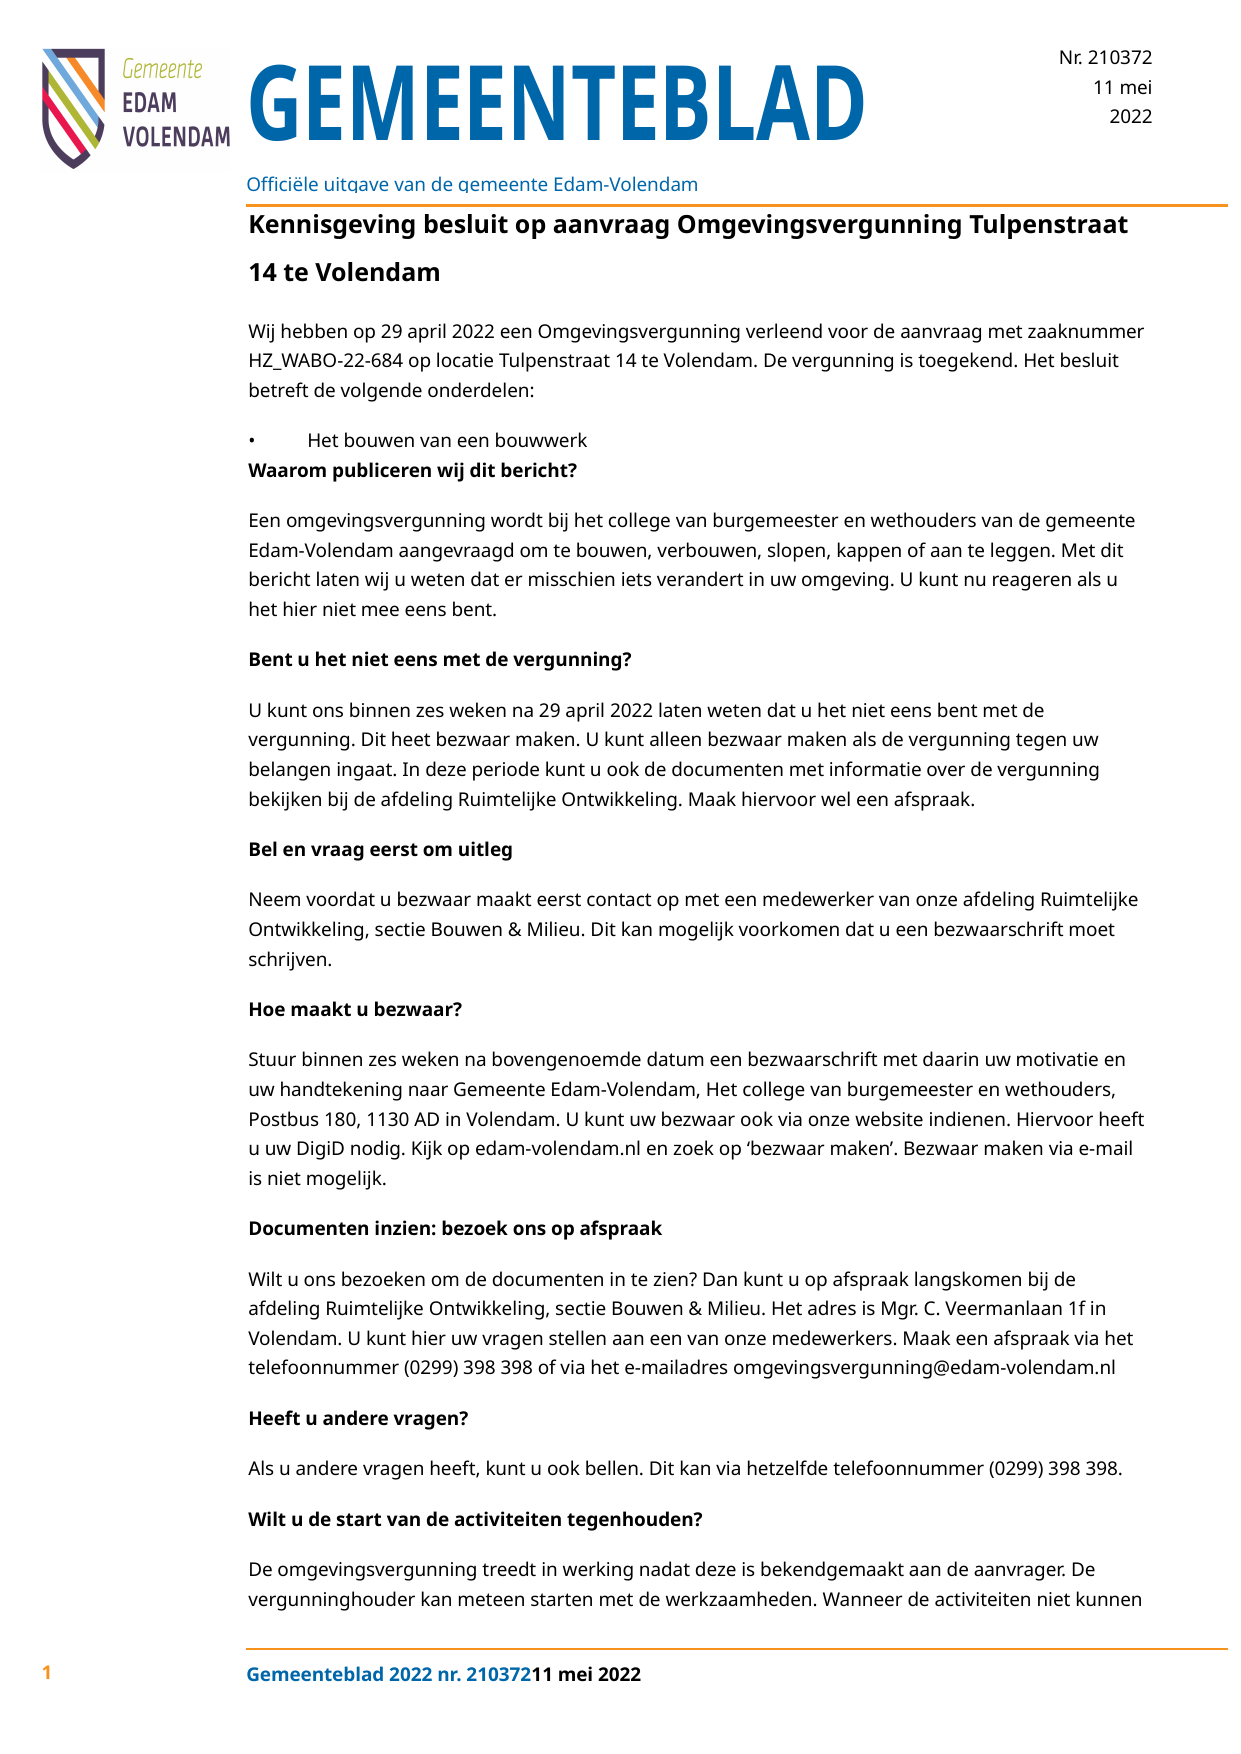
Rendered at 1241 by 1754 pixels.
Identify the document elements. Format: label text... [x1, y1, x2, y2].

picture [41, 47, 231, 172]
text Neem voordat u bezwaar maakt eerst contact op met een medewerker van onze afdeling Ruimtelijke Ontwikkeling, sectie Bouwen & Milieu. Dit kan mogelijk voorkomen dat u een bezwaarschrift moet schrijven. [248, 887, 1152, 972]
text Heeft u andere vragen? [248, 1405, 1152, 1431]
text Wilt u de start van de activiteiten tegenhouden? [248, 1506, 1152, 1532]
text Wij hebben op 29 april 2022 een Omgevingsvergunning verleend voor de aanvraag met zaaknummer HZ_WABO-22-684 op locatie Tulpenstraat 14 te Volendam. De vergunning is toegekend. Het besluit betreft de volgende onderdelen: [248, 318, 1152, 403]
text Kennisgeving besluit op aanvraag Omgevingsvergunning Tulpenstraat 14 te Volendam [248, 207, 1152, 288]
text Stuur binnen zes weken na bovengenoemde datum een bezwaarschrift met daarin uw motivatie en uw handtekening naar Gemeente Edam-Volendam, Het college van burgemeester en wethouders, Postbus 180, 1130 AD in Volendam. U kunt uw bezwaar ook via onze website indienen. Hiervoor heeft u uw DigiD nodig. Kijk op edam-volendam.nl en zoek op ‘bezwaar maken’. Bezwaar maken via e-mail is niet mogelijk. [248, 1047, 1152, 1191]
text Documenten inzien: bezoek ons op afspraak [248, 1215, 1152, 1241]
text U kunt ons binnen zes weken na 29 april 2022 laten weten dat u het niet eens bent met de vergunning. Dit heet bezwaar maken. U kunt alleen bezwaar maken als de vergunning tegen uw belangen ingaat. In deze periode kunt u ook de documenten met informatie over de vergunning bekijken bij de afdeling Ruimtelijke Ontwikkeling. Maak hiervoor wel een afspraak. [248, 697, 1152, 812]
text Hoe maakt u bezwaar? [248, 996, 1152, 1022]
text Een omgevingsvergunning wordt bij het college van burgemeester en wethouders van de gemeente Edam-Volendam aangevraagd om te bouwen, verbouwen, slopen, kappen of aan te leggen. Met dit bericht laten wij u weten dat er misschien iets verandert in uw omgeving. U kunt nu reageren als u het hier niet mee eens bent. [248, 507, 1152, 622]
list Het bouwen van een bouwwerk [248, 427, 1152, 453]
text Bel en vraag eerst om uitleg [248, 836, 1152, 862]
text Wilt u ons bezoeken om de documenten in te zien? Dan kunt u op afspraak langskomen bij de afdeling Ruimtelijke Ontwikkeling, sectie Bouwen & Milieu. Het adres is Mgr. C. Veermanlaan 1f in Volendam. U kunt hier uw vragen stellen aan een van onze medewerkers. Maak een afspraak via het telefoonnummer (0299) 398 398 of via het e-mailadres omgevingsvergunning@edam-volendam.nl [248, 1266, 1152, 1380]
text Als u andere vragen heeft, kunt u ook bellen. Dit kan via hetzelfde telefoonnummer (0299) 398 398. [248, 1455, 1152, 1481]
text Bent u het niet eens met de vergunning? [248, 647, 1152, 672]
text Waarom publiceren wij dit bericht? [248, 457, 1152, 483]
text De omgevingsvergunning treedt in werking nadat deze is bekendgemaakt aan de aanvrager. De vergunninghouder kan meteen starten met de werkzaamheden. Wanneer de activiteiten niet kunnen [248, 1556, 1152, 1612]
